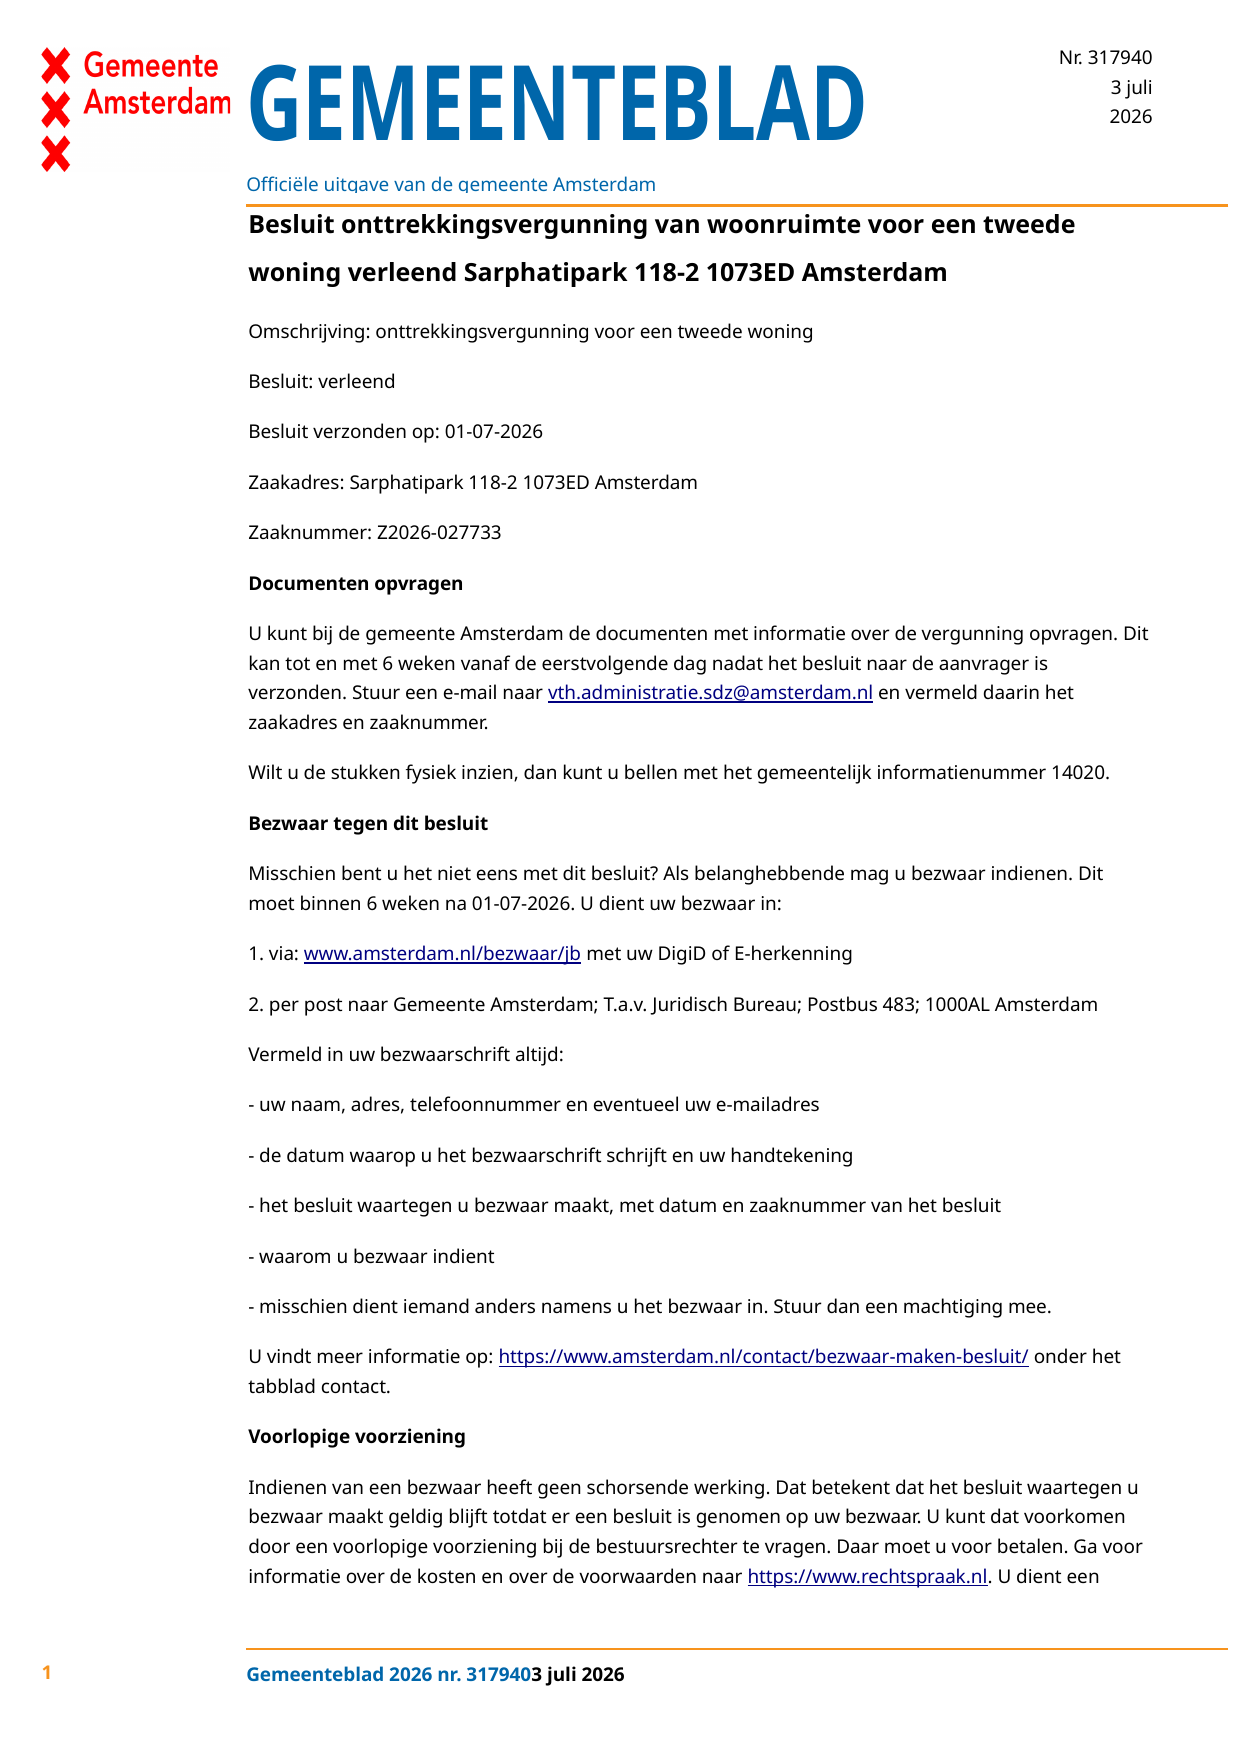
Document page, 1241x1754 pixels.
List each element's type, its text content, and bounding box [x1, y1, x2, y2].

text Voorlopige voorziening [248, 1424, 1152, 1449]
text Besluit onttrekkingsvergunning van woonruimte voor een tweede woning verleend Sarphatipark 118-2 1073ED Amsterdam [248, 207, 1152, 288]
text - de datum waarop u het bezwaarschrift schrijft en uw handtekening [248, 1142, 1152, 1168]
text U kunt bij de gemeente Amsterdam de documenten met informatie over de vergunning opvragen. Dit kan tot en met 6 weken vanaf de eerstvolgende dag nadat het besluit naar de aanvrager is verzonden. Stuur een e-mail naar vth.administratie.sdz@amsterdam.nl en vermeld daarin het zaakadres en zaaknummer. [248, 620, 1152, 735]
text 2. per post naar Gemeente Amsterdam; T.a.v. Juridisch Bureau; Postbus 483; 1000AL Amsterdam [248, 991, 1152, 1017]
text 1. via: www.amsterdam.nl/bezwaar/jb met uw DigiD of E-herkenning [248, 940, 1152, 966]
text Wilt u de stukken fysiek inzien, dan kunt u bellen met het gemeentelijk informatienummer 14020. [248, 759, 1152, 785]
text Besluit verzonden op: 01-07-2026 [248, 419, 1152, 444]
text - waarom u bezwaar indient [248, 1243, 1152, 1269]
text Zaaknummer: Z2026-027733 [248, 519, 1152, 545]
text Misschien bent u het niet eens met dit besluit? Als belanghebbende mag u bezwaar indienen. Dit moet binnen 6 weken na 01-07-2026. U dient uw bezwaar in: [248, 860, 1152, 916]
text - het besluit waartegen u bezwaar maakt, met datum en zaaknummer van het besluit [248, 1192, 1152, 1218]
text - misschien dient iemand anders namens u het bezwaar in. Stuur dan een machtiging mee. [248, 1293, 1152, 1319]
text Bezwaar tegen dit besluit [248, 810, 1152, 836]
picture [41, 47, 231, 172]
text Zaakadres: Sarphatipark 118-2 1073ED Amsterdam [248, 469, 1152, 495]
text - uw naam, adres, telefoonnummer en eventueel uw e-mailadres [248, 1092, 1152, 1117]
text Omschrijving: onttrekkingsvergunning voor een tweede woning [248, 318, 1152, 344]
text U vindt meer informatie op: https://www.amsterdam.nl/contact/bezwaar-maken-besluit/ onder het tabblad contact. [248, 1344, 1152, 1399]
text Besluit: verleend [248, 368, 1152, 394]
text Vermeld in uw bezwaarschrift altijd: [248, 1041, 1152, 1067]
text Indienen van een bezwaar heeft geen schorsende werking. Dat betekent dat het besluit waartegen u bezwaar maakt geldig blijft totdat er een besluit is genomen op uw bezwaar. U kunt dat voorkomen door een voorlopige voorziening bij de bestuursrechter te vragen. Daar moet u voor betalen. Ga voor informatie over de kosten en over de voorwaarden naar https://www.rechtspraak.nl. U dient een [248, 1474, 1152, 1589]
text Documenten opvragen [248, 570, 1152, 596]
